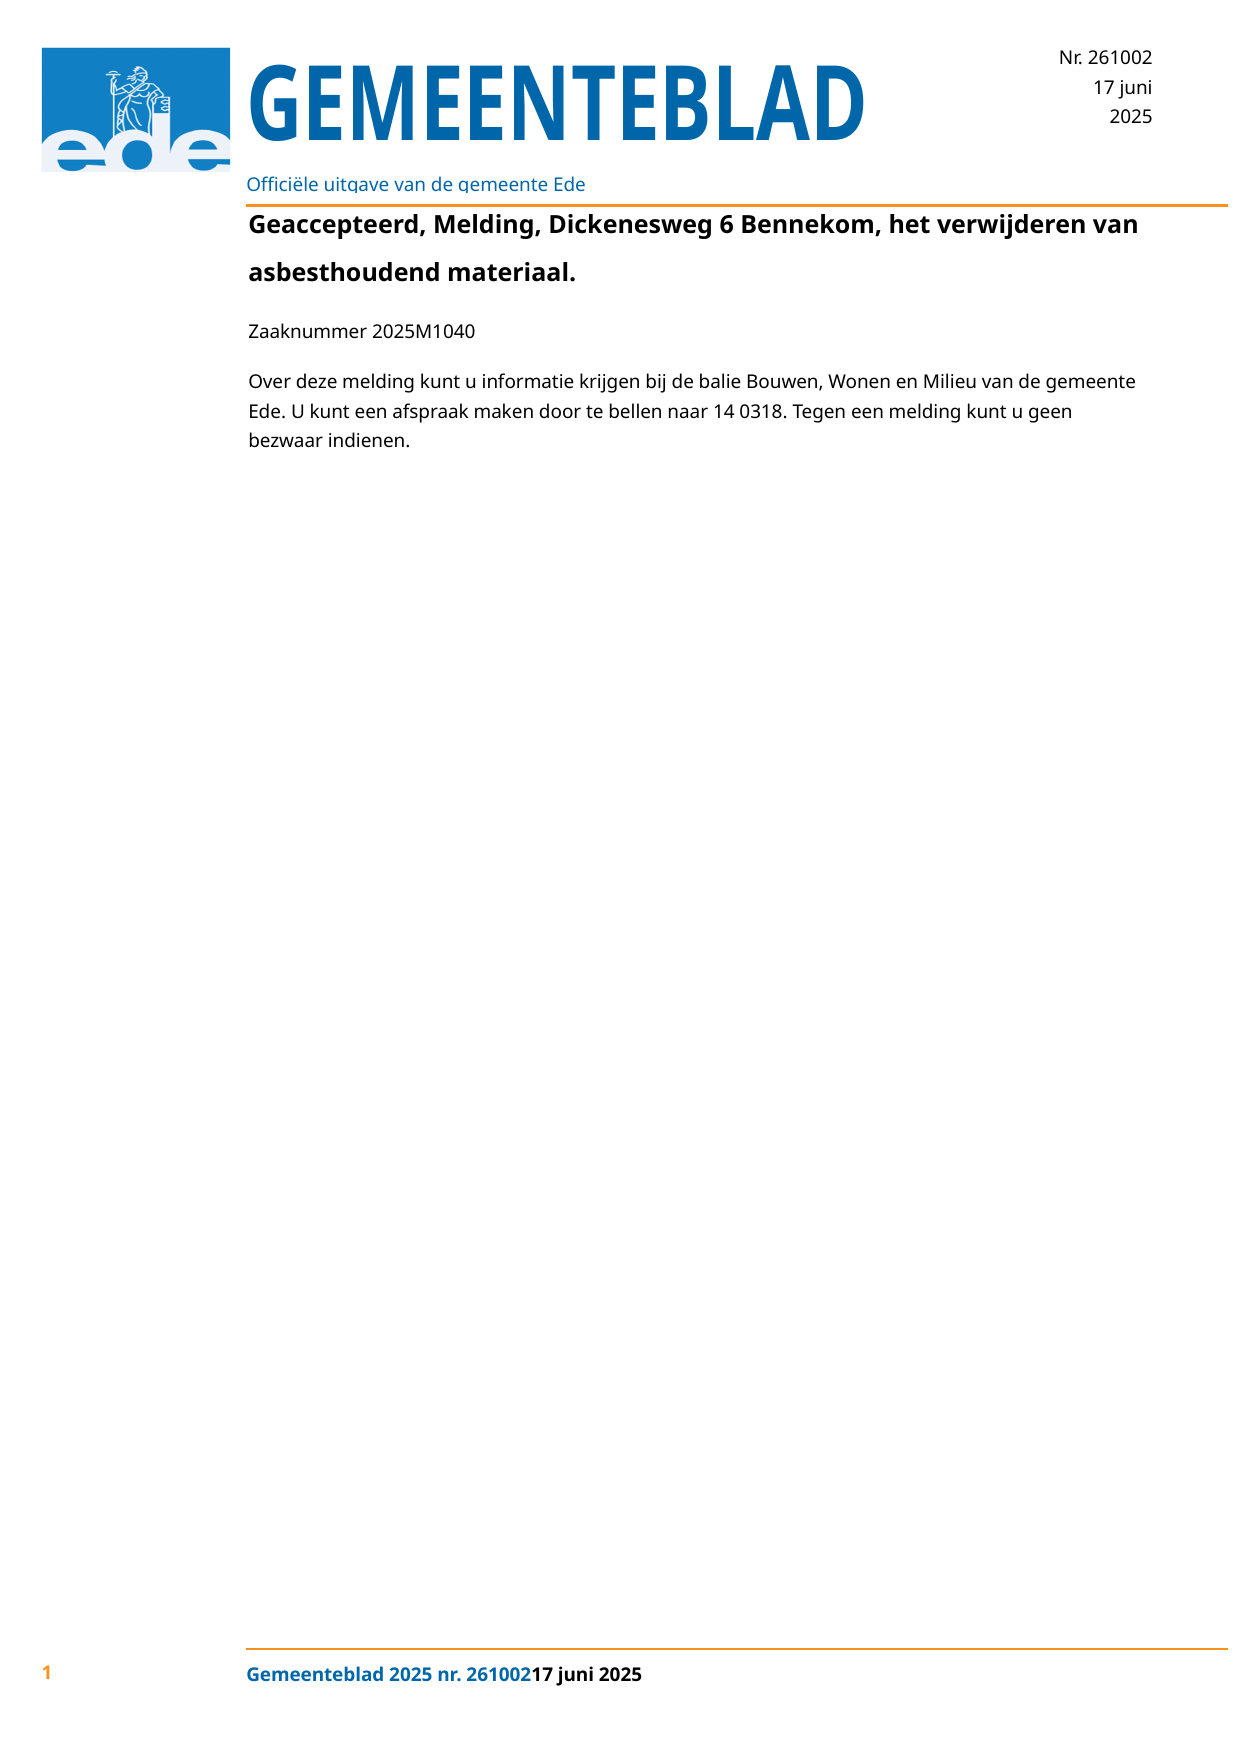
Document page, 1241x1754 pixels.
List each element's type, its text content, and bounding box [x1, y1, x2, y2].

text Geaccepteerd, Melding, Dickenesweg 6 Bennekom, het verwijderen van asbesthoudend materiaal. [248, 207, 1152, 288]
text Over deze melding kunt u informatie krijgen bij de balie Bouwen, Wonen en Milieu van de gemeente Ede. U kunt een afspraak maken door te bellen naar 14 0318. Tegen een melding kunt u geen bezwaar indienen. [248, 368, 1152, 453]
picture [41, 47, 231, 172]
text Zaaknummer 2025M1040 [248, 318, 1152, 344]
